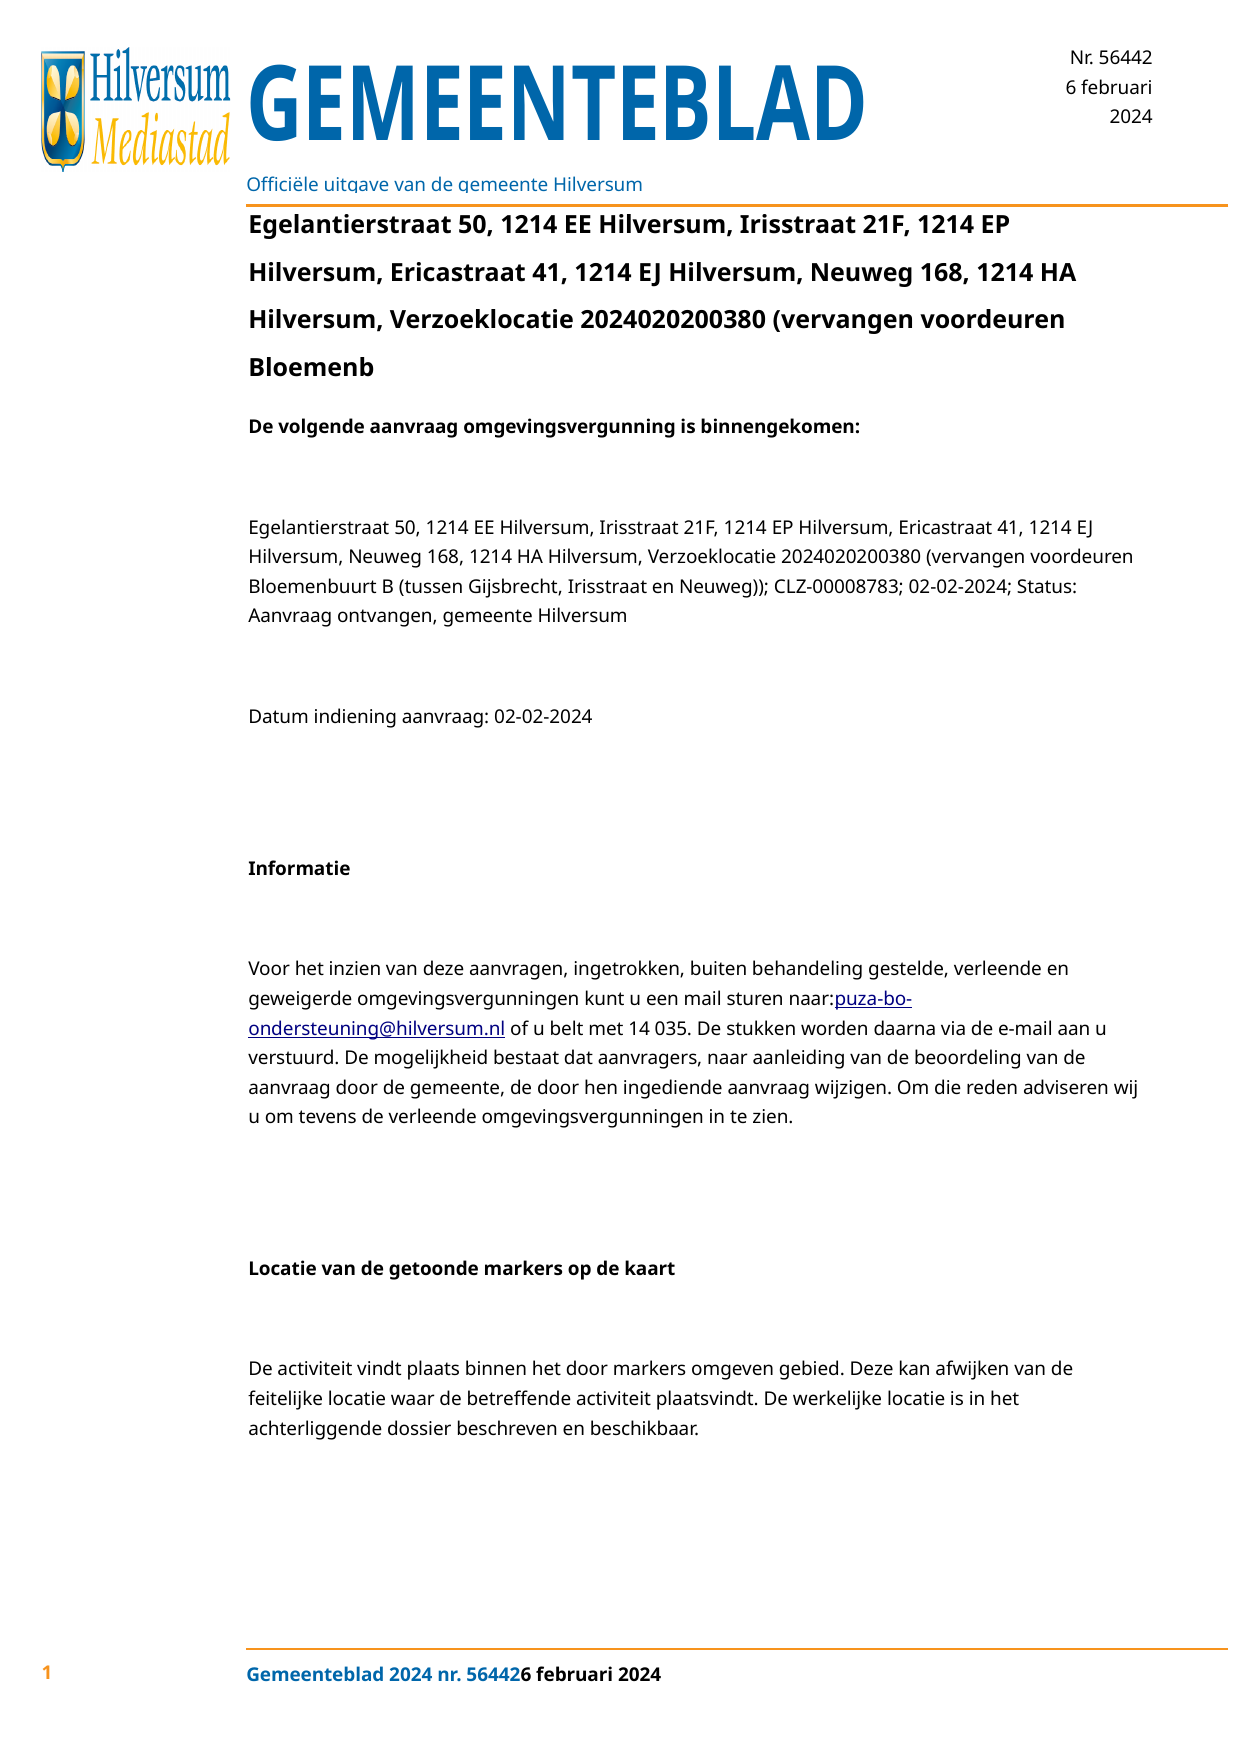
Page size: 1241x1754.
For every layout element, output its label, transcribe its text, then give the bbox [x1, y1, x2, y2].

text Voor het inzien van deze aanvragen, ingetrokken, buiten behandeling gestelde, verleende en geweigerde omgevingsvergunningen kunt u een mail sturen naar:puza-bo-ondersteuning@hilversum.nl of u belt met 14 035. De stukken worden daarna via de e-mail aan u verstuurd. De mogelijkheid bestaat dat aanvragers, naar aanleiding van de beoordeling van de aanvraag door de gemeente, de door hen ingediende aanvraag wijzigen. Om die reden adviseren wij u om tevens de verleende omgevingsvergunningen in te zien. [248, 956, 1152, 1129]
text Locatie van de getoonde markers op de kaart [248, 1255, 1152, 1281]
text De activiteit vindt plaats binnen het door markers omgeven gebied. Deze kan afwijken van de feitelijke locatie waar de betreffende activiteit plaatsvindt. De werkelijke locatie is in het achterliggende dossier beschreven en beschikbaar. [248, 1356, 1152, 1441]
text Datum indiening aanvraag: 02-02-2024 [248, 703, 1152, 729]
text Informatie [248, 855, 1152, 881]
text De volgende aanvraag omgevingsvergunning is binnengekomen: [248, 413, 1152, 439]
picture [41, 47, 231, 172]
text Egelantierstraat 50, 1214 EE Hilversum, Irisstraat 21F, 1214 EP Hilversum, Ericastraat 41, 1214 EJ Hilversum, Neuweg 168, 1214 HA Hilversum, Verzoeklocatie 2024020200380 (vervangen voordeuren Bloemenbuurt B (tussen Gijsbrecht, Irisstraat en Neuweg)); CLZ-00008783; 02-02-2024; Status: Aanvraag ontvangen, gemeente Hilversum [248, 514, 1152, 628]
text Egelantierstraat 50, 1214 EE Hilversum, Irisstraat 21F, 1214 EP Hilversum, Ericastraat 41, 1214 EJ Hilversum, Neuweg 168, 1214 HA Hilversum, Verzoeklocatie 2024020200380 (vervangen voordeuren Bloemenb [248, 207, 1152, 384]
